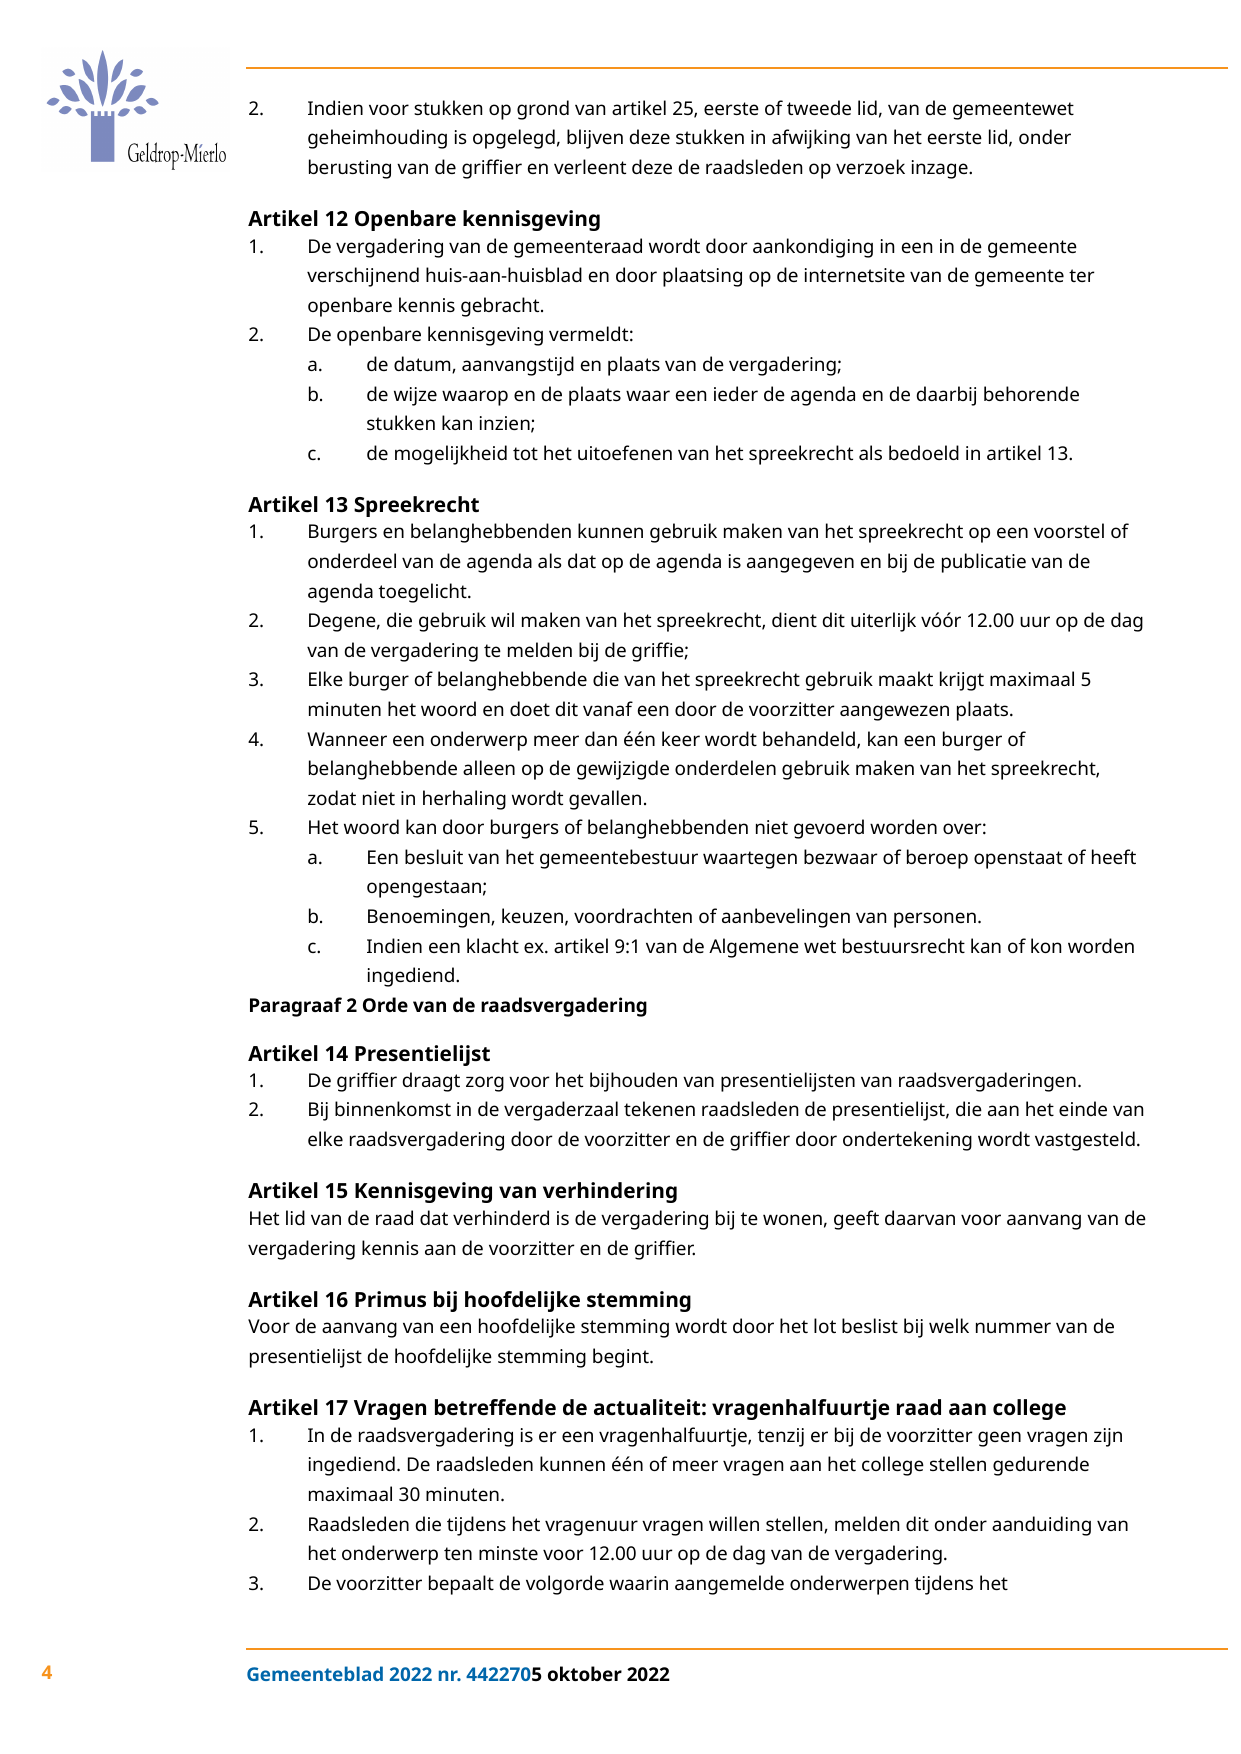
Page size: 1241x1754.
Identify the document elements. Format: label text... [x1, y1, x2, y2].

list De griffier draagt zorg voor het bijhouden van presentielijsten van raadsvergaderingen. [248, 1067, 1152, 1093]
text Artikel 16 Primus bij hoofdelijke stemming [248, 1285, 1152, 1313]
text Artikel 15 Kennisgeving van verhindering [248, 1177, 1152, 1205]
list Burgers en belanghebbenden kunnen gebruik maken van het spreekrecht op een voorstel of onderdeel van de agenda als dat op de agenda is aangegeven en bij de publicatie van de agenda toegelicht. [248, 519, 1152, 604]
list Een besluit van het gemeentebestuur waartegen bezwaar of beroep openstaat of heeft opengestaan; [307, 844, 1152, 899]
text Artikel 17 Vragen betreffende de actualiteit: vragenhalfuurtje raad aan college [248, 1393, 1152, 1422]
list Benoemingen, keuzen, voordrachten of aanbevelingen van personen. [307, 903, 1152, 929]
list In de raadsvergadering is er een vragenhalfuurtje, tenzij er bij de voorzitter geen vragen zijn ingediend. De raadsleden kunnen één of meer vragen aan het college stellen gedurende maximaal 30 minuten. [248, 1422, 1152, 1507]
list Indien een klacht ex. artikel 9:1 van de Algemene wet bestuursrecht kan of kon worden ingediend. [307, 933, 1152, 988]
list Elke burger of belanghebbende die van het spreekrecht gebruik maakt krijgt maximaal 5 minuten het woord en doet dit vanaf een door de voorzitter aangewezen plaats. [248, 667, 1152, 722]
list De voorzitter bepaalt de volgorde waarin aangemelde onderwerpen tijdens het [248, 1570, 1152, 1596]
list de mogelijkheid tot het uitoefenen van het spreekrecht als bedoeld in artikel 13. [307, 440, 1152, 466]
list Bij binnenkomst in de vergaderzaal tekenen raadsleden de presentielijst, die aan het einde van elke raadsvergadering door de voorzitter en de griffier door ondertekening wordt vastgesteld. [248, 1097, 1152, 1152]
list De vergadering van de gemeenteraad wordt door aankondiging in een in de gemeente verschijnend huis-aan-huisblad en door plaatsing op de internetsite van de gemeente ter openbare kennis gebracht. [248, 233, 1152, 318]
text Artikel 13 Spreekrecht [248, 490, 1152, 519]
list Raadsleden die tijdens het vragenuur vragen willen stellen, melden dit onder aanduiding van het onderwerp ten minste voor 12.00 uur op de dag van de vergadering. [248, 1511, 1152, 1566]
list Het woord kan door burgers of belanghebbenden niet gevoerd worden over: [248, 814, 1152, 840]
text Artikel 12 Openbare kennisgeving [248, 204, 1152, 233]
picture [41, 47, 231, 172]
list Wanneer een onderwerp meer dan één keer wordt behandeld, kan een burger of belanghebbende alleen op de gewijzigde onderdelen gebruik maken van het spreekrecht, zodat niet in herhaling wordt gevallen. [248, 726, 1152, 811]
text Het lid van de raad dat verhinderd is de vergadering bij te wonen, geeft daarvan voor aanvang van de vergadering kennis aan de voorzitter en de griffier. [248, 1205, 1152, 1260]
list de wijze waarop en de plaats waar een ieder de agenda en de daarbij behorende stukken kan inzien; [307, 381, 1152, 436]
list De openbare kennisgeving vermeldt: [248, 322, 1152, 347]
text Artikel 14 Presentielijst [248, 1039, 1152, 1067]
list de datum, aanvangstijd en plaats van de vergadering; [307, 351, 1152, 377]
text Paragraaf 2 Orde van de raadsvergadering [248, 992, 1152, 1018]
list Degene, die gebruik wil maken van het spreekrecht, dient dit uiterlijk vóór 12.00 uur op de dag van de vergadering te melden bij de griffie; [248, 607, 1152, 663]
text Voor de aanvang van een hoofdelijke stemming wordt door het lot beslist bij welk nummer van de presentielijst de hoofdelijke stemming begint. [248, 1313, 1152, 1369]
list Indien voor stukken op grond van artikel 25, eerste of tweede lid, van de gemeentewet geheimhouding is opgelegd, blijven deze stukken in afwijking van het eerste lid, onder berusting van de griffier en verleent deze de raadsleden op verzoek inzage. [248, 95, 1152, 180]
